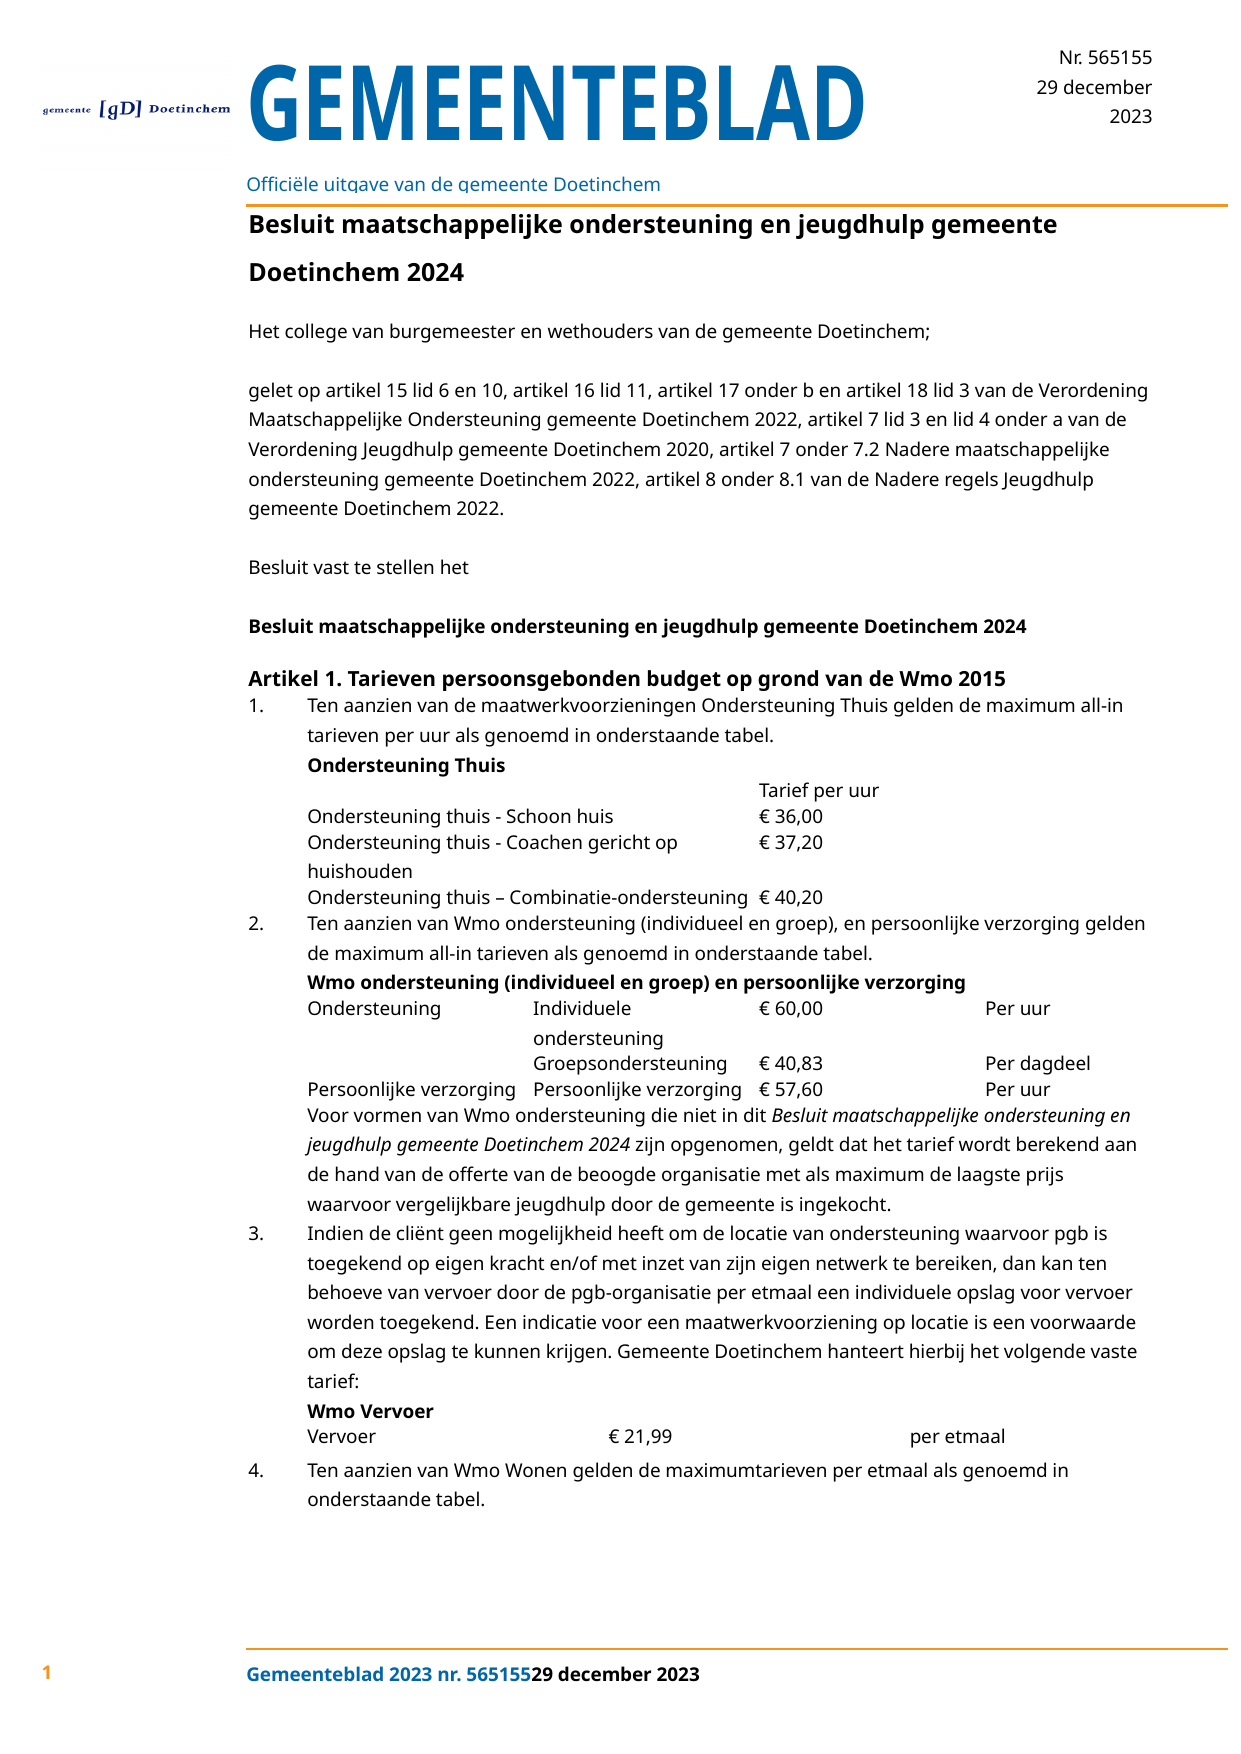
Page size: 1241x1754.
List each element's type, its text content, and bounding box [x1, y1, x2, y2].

picture [41, 47, 231, 172]
table_cell € 40,83 [759, 1051, 985, 1076]
list Ten aanzien van de maatwerkvoorzieningen Ondersteuning Thuis gelden de maximum all-in tarieven per uur als genoemd in onderstaande tabel. [248, 693, 1152, 748]
text Besluit maatschappelijke ondersteuning en jeugdhulp gemeente Doetinchem 2024 [248, 207, 1152, 288]
table_cell Groepsondersteuning [533, 1051, 759, 1076]
table_cell Ondersteuning [307, 995, 533, 1076]
table_cell per etmaal [910, 1424, 1211, 1449]
table_cell € 21,99 [608, 1424, 909, 1449]
table_cell € 57,60 [759, 1076, 985, 1102]
table_cell Per dagdeel [985, 1051, 1211, 1076]
table_cell € 60,00 [759, 995, 985, 1051]
list Voor vormen van Wmo ondersteuning die niet in dit Besluit maatschappelijke ondersteuning en jeugdhulp gemeente Doetinchem 2024 zijn opgenomen, geldt dat het tarief wordt berekend aan de hand van de offerte van de beoogde organisatie met als maximum de laagste prijs waarvoor vergelijkbare jeugdhulp door de gemeente is ingekocht. [248, 1102, 1152, 1217]
table_cell Ondersteuning thuis - Coachen gericht op huishouden [307, 829, 759, 884]
list Ten aanzien van Wmo ondersteuning (individueel en groep), en persoonlijke verzorging gelden de maximum all-in tarieven als genoemd in onderstaande tabel. [248, 910, 1152, 966]
list Indien de cliënt geen mogelijkheid heeft om de locatie van ondersteuning waarvoor pgb is toegekend op eigen kracht en/of met inzet van zijn eigen netwerk te bereiken, dan kan ten behoeve van vervoer door de pgb-organisatie per etmaal een individuele opslag voor vervoer worden toegekend. Een indicatie voor een maatwerkvoorziening op locatie is een voorwaarde om deze opslag te kunnen krijgen. Gemeente Doetinchem hanteert hierbij het volgende vaste tarief: [248, 1220, 1152, 1394]
table_cell Per uur [985, 1076, 1211, 1102]
table_cell € 37,20 [759, 829, 1211, 884]
table_header Ondersteuning Thuis [307, 752, 1211, 778]
table_header Wmo Vervoer [307, 1398, 1211, 1424]
text Besluit vast te stellen het [248, 554, 1152, 580]
table_cell Tarief per uur [759, 778, 1211, 803]
table_cell Persoonlijke verzorging [533, 1076, 759, 1102]
table_cell € 36,00 [759, 803, 1211, 829]
text Besluit maatschappelijke ondersteuning en jeugdhulp gemeente Doetinchem 2024 [248, 614, 1152, 639]
table_cell [307, 778, 759, 803]
table_cell Vervoer [307, 1424, 608, 1449]
table_cell Persoonlijke verzorging [307, 1076, 533, 1102]
text gelet op artikel 15 lid 6 en 10, artikel 16 lid 11, artikel 17 onder b en artikel 18 lid 3 van de Verordening Maatschappelijke Ondersteuning gemeente Doetinchem 2022, artikel 7 lid 3 en lid 4 onder a van de Verordening Jeugdhulp gemeente Doetinchem 2020, artikel 7 onder 7.2 Nadere maatschappelijke ondersteuning gemeente Doetinchem 2022, artikel 8 onder 8.1 van de Nadere regels Jeugdhulp gemeente Doetinchem 2022. [248, 377, 1152, 521]
list Ten aanzien van Wmo Wonen gelden de maximumtarieven per etmaal als genoemd in onderstaande tabel. [248, 1457, 1152, 1512]
table_cell Ondersteuning thuis - Schoon huis [307, 803, 759, 829]
table_cell Per uur [985, 995, 1211, 1051]
table_cell € 40,20 [759, 884, 1211, 910]
table_cell Individuele ondersteuning [533, 995, 759, 1051]
table_cell Ondersteuning thuis – Combinatie-ondersteuning [307, 884, 759, 910]
table_header Wmo ondersteuning (individueel en groep) en persoonlijke verzorging [307, 970, 1211, 995]
text Het college van burgemeester en wethouders van de gemeente Doetinchem; [248, 318, 1152, 344]
text Artikel 1. Tarieven persoonsgebonden budget op grond van de Wmo 2015 [248, 664, 1152, 693]
